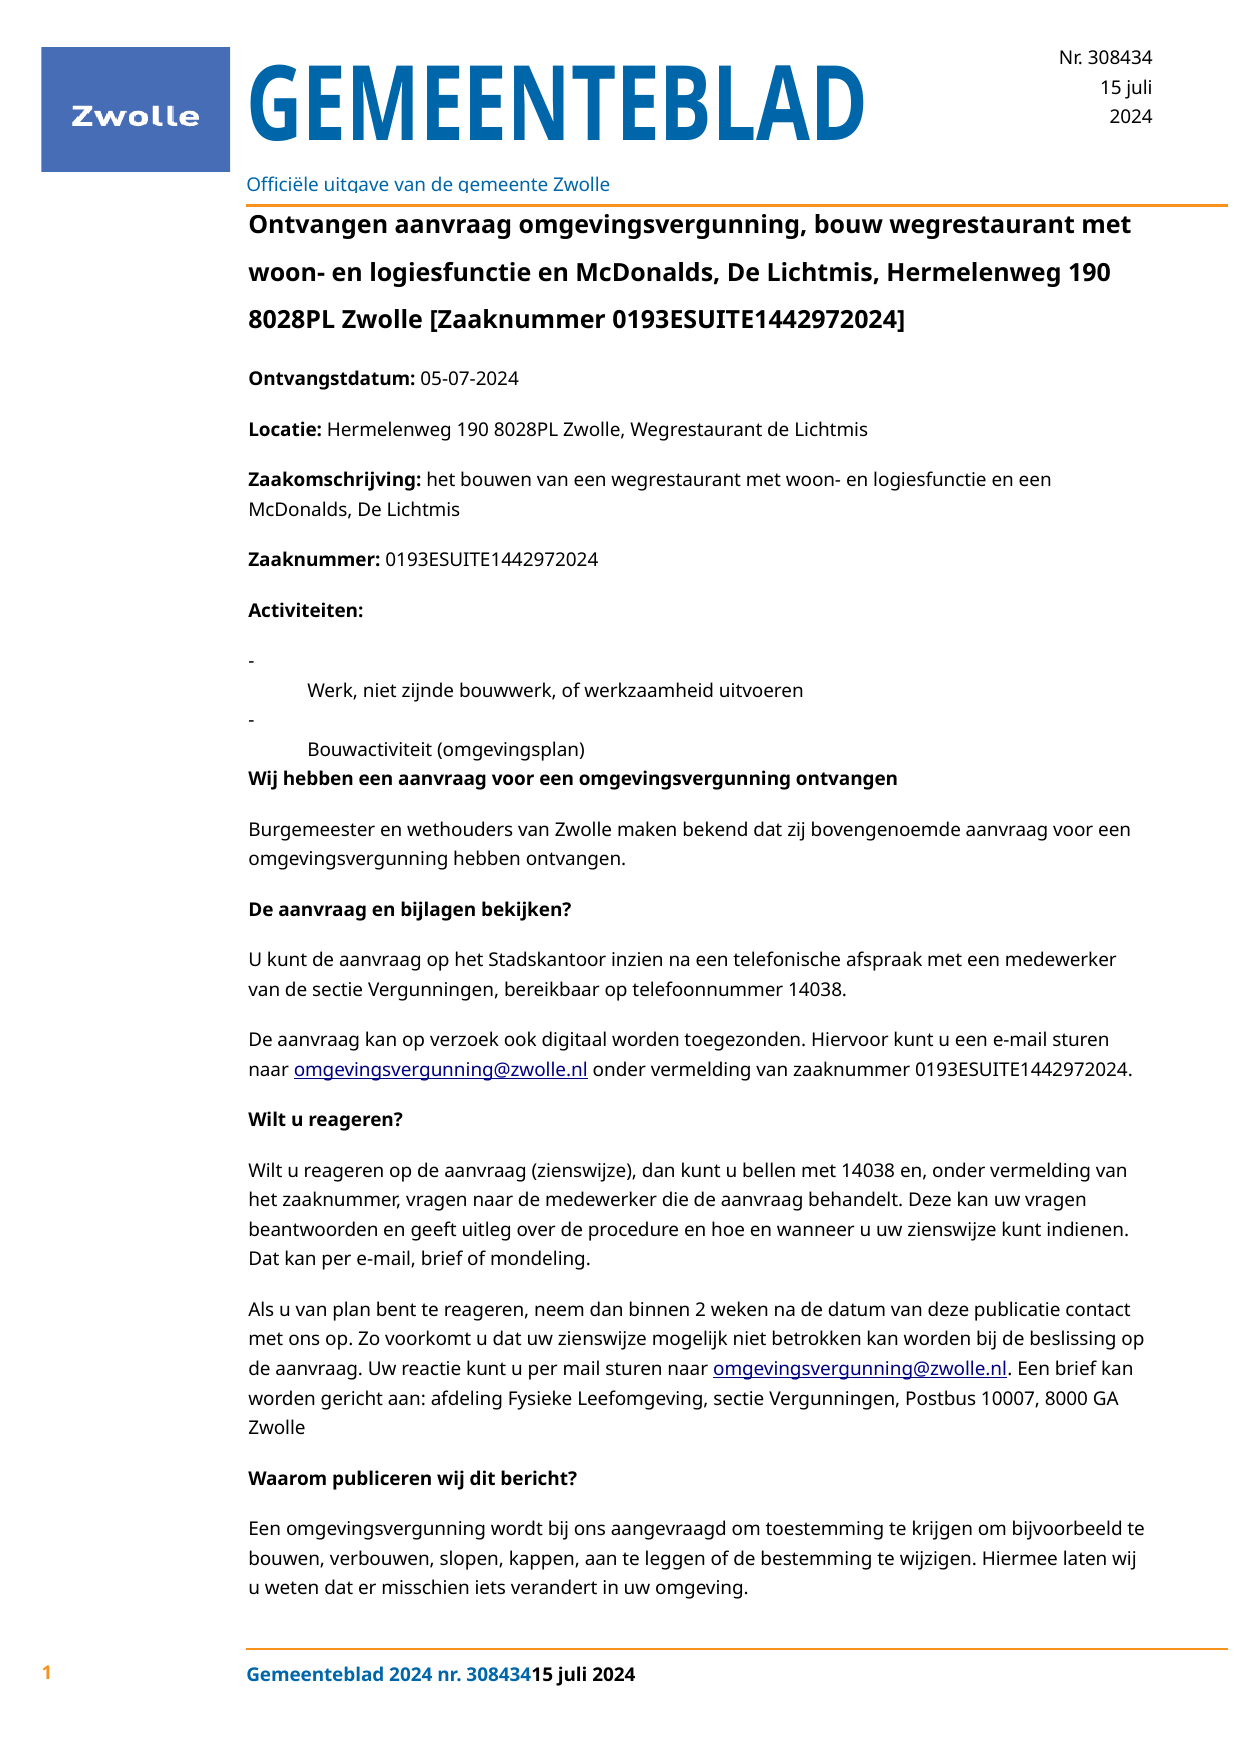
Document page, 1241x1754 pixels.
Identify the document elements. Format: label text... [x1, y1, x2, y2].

text U kunt de aanvraag op het Stadskantoor inzien na een telefonische afspraak met een medewerker van de sectie Vergunningen, bereikbaar op telefoonnummer 14038. [248, 946, 1152, 1002]
text Waarom publiceren wij dit bericht? [248, 1465, 1152, 1490]
text Wij hebben een aanvraag voor een omgevingsvergunning ontvangen [248, 766, 1152, 791]
list Werk, niet zijnde bouwwerk, of werkzaamheid uitvoeren [248, 677, 1152, 702]
picture [41, 47, 231, 172]
list Bouwactiviteit (omgevingsplan) [248, 736, 1152, 762]
text Ontvangstdatum: 05-07-2024 [248, 366, 1152, 391]
text Wilt u reageren op de aanvraag (zienswijze), dan kunt u bellen met 14038 en, onder vermelding van het zaaknummer, vragen naar de medewerker die de aanvraag behandelt. Deze kan uw vragen beantwoorden en geeft uitleg over de procedure en hoe en wanneer u uw zienswijze kunt indienen. Dat kan per e-mail, brief of mondeling. [248, 1157, 1152, 1271]
text Zaakomschrijving: het bouwen van een wegrestaurant met woon- en logiesfunctie en een McDonalds, De Lichtmis [248, 466, 1152, 522]
text De aanvraag kan op verzoek ook digitaal worden toegezonden. Hiervoor kunt u een e-mail sturen naar omgevingsvergunning@zwolle.nl onder vermelding van zaaknummer 0193ESUITE1442972024. [248, 1026, 1152, 1082]
text Ontvangen aanvraag omgevingsvergunning, bouw wegrestaurant met woon- en logiesfunctie en McDonalds, De Lichtmis, Hermelenweg 190 8028PL Zwolle [Zaaknummer 0193ESUITE1442972024] [248, 207, 1152, 336]
text Burgemeester en wethouders van Zwolle maken bekend dat zij bovengenoemde aanvraag voor een omgevingsvergunning hebben ontvangen. [248, 816, 1152, 871]
text De aanvraag en bijlagen bekijken? [248, 896, 1152, 922]
text Een omgevingsvergunning wordt bij ons aangevraagd om toestemming te krijgen om bijvoorbeeld te bouwen, verbouwen, slopen, kappen, aan te leggen of de bestemming te wijzigen. Hiermee laten wij u weten dat er misschien iets verandert in uw omgeving. [248, 1515, 1152, 1600]
text Wilt u reageren? [248, 1106, 1152, 1132]
text Activiteiten: [248, 597, 1152, 622]
text Zaaknummer: 0193ESUITE1442972024 [248, 546, 1152, 572]
text Als u van plan bent te reageren, neem dan binnen 2 weken na de datum van deze publicatie contact met ons op. Zo voorkomt u dat uw zienswijze mogelijk niet betrokken kan worden bij de beslissing op de aanvraag. Uw reactie kunt u per mail sturen naar omgevingsvergunning@zwolle.nl. Een brief kan worden gericht aan: afdeling Fysieke Leefomgeving, sectie Vergunningen, Postbus 10007, 8000 GA Zwolle [248, 1296, 1152, 1440]
text Locatie: Hermelenweg 190 8028PL Zwolle, Wegrestaurant de Lichtmis [248, 416, 1152, 442]
